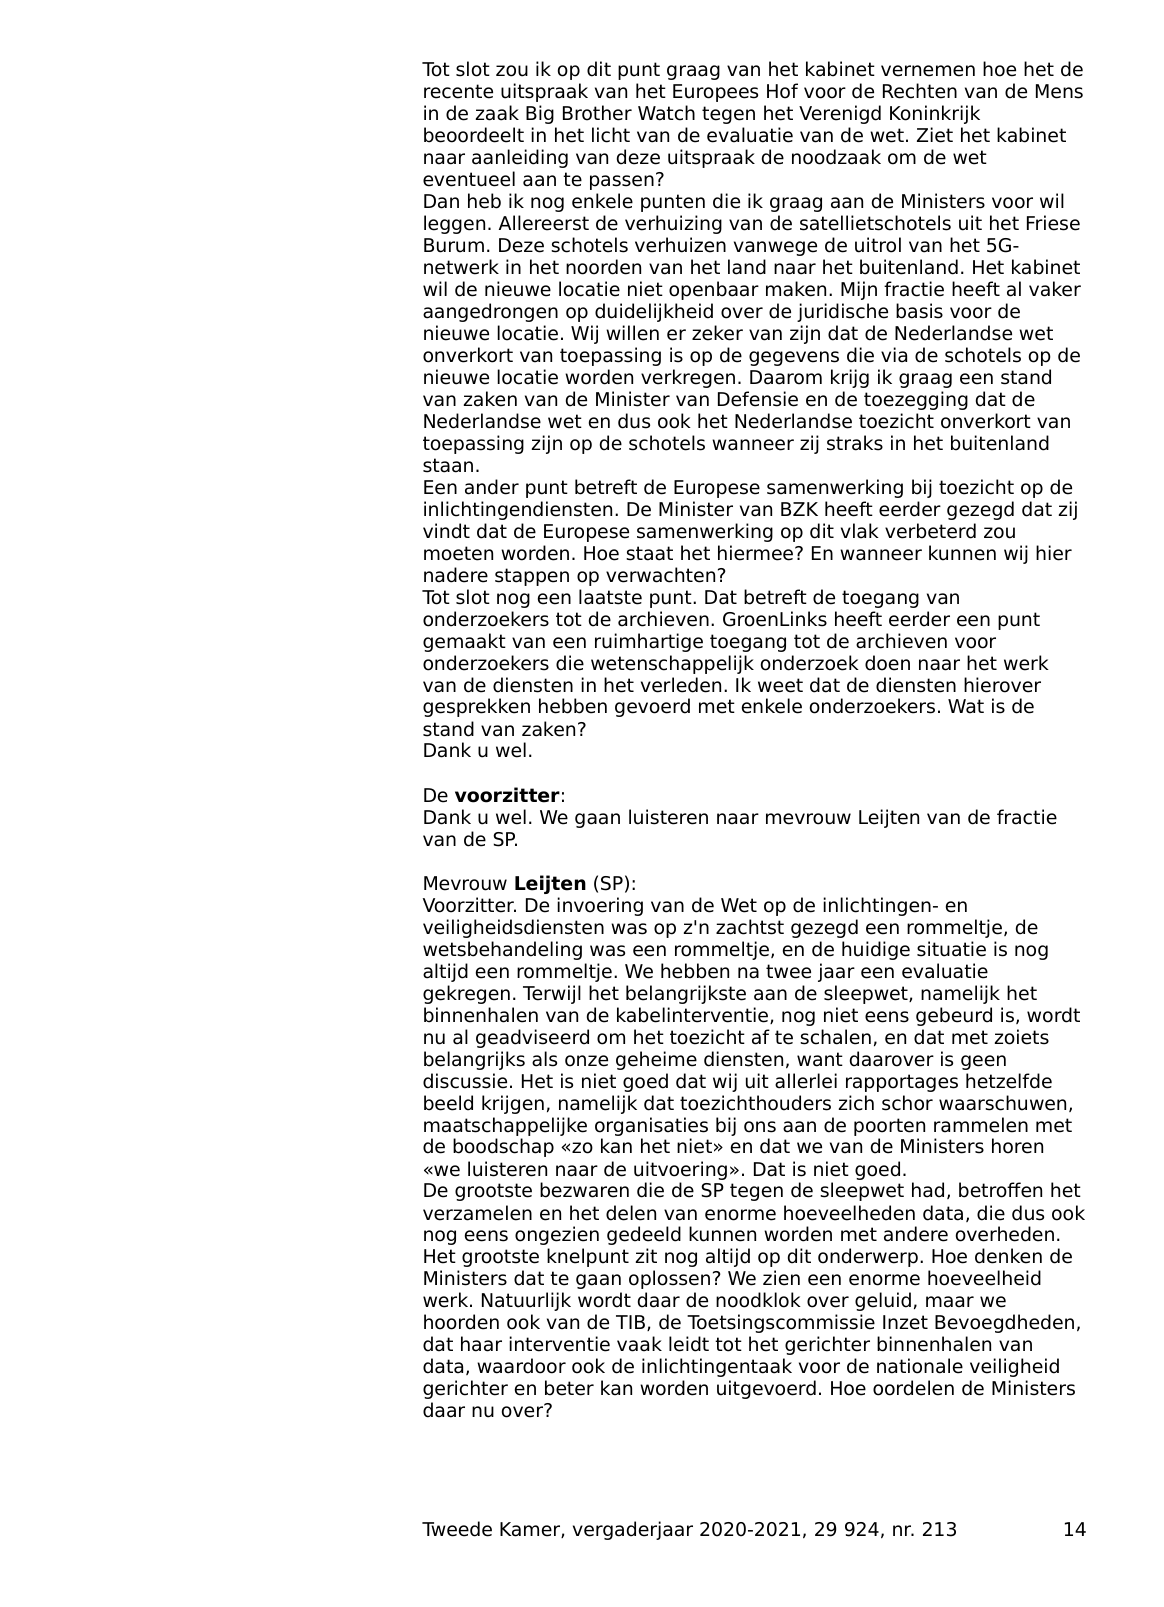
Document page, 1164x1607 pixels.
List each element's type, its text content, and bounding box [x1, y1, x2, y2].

text Een ander punt betreft de Europese samenwerking bij toezicht op de inlichtingendiensten. De Minister van BZK heeft eerder gezegd dat zij vindt dat de Europese samenwerking op dit vlak verbeterd zou moeten worden. Hoe staat het hiermee? En wanneer kunnen wij hier nadere stappen op verwachten? [422, 477, 1087, 587]
text Tot slot nog een laatste punt. Dat betreft de toegang van onderzoekers tot de archieven. GroenLinks heeft eerder een punt gemaakt van een ruimhartige toegang tot de archieven voor onderzoekers die wetenschappelijk onderzoek doen naar het werk van de diensten in het verleden. Ik weet dat de diensten hierover gesprekken hebben gevoerd met enkele onderzoekers. Wat is de stand van zaken? [422, 587, 1087, 740]
text Tot slot zou ik op dit punt graag van het kabinet vernemen hoe het de recente uitspraak van het Europees Hof voor de Rechten van de Mens in de zaak Big Brother Watch tegen het Verenigd Koninkrijk beoordeelt in het licht van de evaluatie van de wet. Ziet het kabinet naar aanleiding van deze uitspraak de noodzaak om de wet eventueel aan te passen? [422, 59, 1087, 191]
text Dank u wel. [422, 740, 1087, 762]
text Dank u wel. We gaan luisteren naar mevrouw Leijten van de fractie van de SP. [422, 807, 1087, 851]
text De grootste bezwaren die de SP tegen de sleepwet had, betroffen het verzamelen en het delen van enorme hoeveelheden data, die dus ook nog eens ongezien gedeeld kunnen worden met andere overheden. Het grootste knelpunt zit nog altijd op dit onderwerp. Hoe denken de Ministers dat te gaan oplossen? We zien een enorme hoeveelheid werk. Natuurlijk wordt daar de noodklok over geluid, maar we hoorden ook van de TIB, de Toetsingscommissie Inzet Bevoegdheden, dat haar interventie vaak leidt tot het gerichter binnenhalen van data, waardoor ook de inlichtingentaak voor de nationale veiligheid gerichter en beter kan worden uitgevoerd. Hoe oordelen de Ministers daar nu over? [422, 1180, 1087, 1422]
text De voorzitter: [422, 784, 1087, 807]
text Voorzitter. De invoering van de Wet op de inlichtingen- en veiligheidsdiensten was op z'n zachtst gezegd een rommeltje, de wetsbehandeling was een rommeltje, en de huidige situatie is nog altijd een rommeltje. We hebben na twee jaar een evaluatie gekregen. Terwijl het belangrijkste aan de sleepwet, namelijk het binnenhalen van de kabelinterventie, nog niet eens gebeurd is, wordt nu al geadviseerd om het toezicht af te schalen, en dat met zoiets belangrijks als onze geheime diensten, want daarover is geen discussie. Het is niet goed dat wij uit allerlei rapportages hetzelfde beeld krijgen, namelijk dat toezichthouders zich schor waarschuwen, maatschappelijke organisaties bij ons aan de poorten rammelen met de boodschap «zo kan het niet» en dat we van de Ministers horen «we luisteren naar de uitvoering». Dat is niet goed. [422, 895, 1087, 1180]
text Mevrouw Leijten (SP): [422, 873, 1087, 895]
text Dan heb ik nog enkele punten die ik graag aan de Ministers voor wil leggen. Allereerst de verhuizing van de satellietschotels uit het Friese Burum. Deze schotels verhuizen vanwege de uitrol van het 5G-netwerk in het noorden van het land naar het buitenland. Het kabinet wil de nieuwe locatie niet openbaar maken. Mijn fractie heeft al vaker aangedrongen op duidelijkheid over de juridische basis voor de nieuwe locatie. Wij willen er zeker van zijn dat de Nederlandse wet onverkort van toepassing is op de gegevens die via de schotels op de nieuwe locatie worden verkregen. Daarom krijg ik graag een stand van zaken van de Minister van Defensie en de toezegging dat de Nederlandse wet en dus ook het Nederlandse toezicht onverkort van toepassing zijn op de schotels wanneer zij straks in het buitenland staan. [422, 191, 1087, 477]
